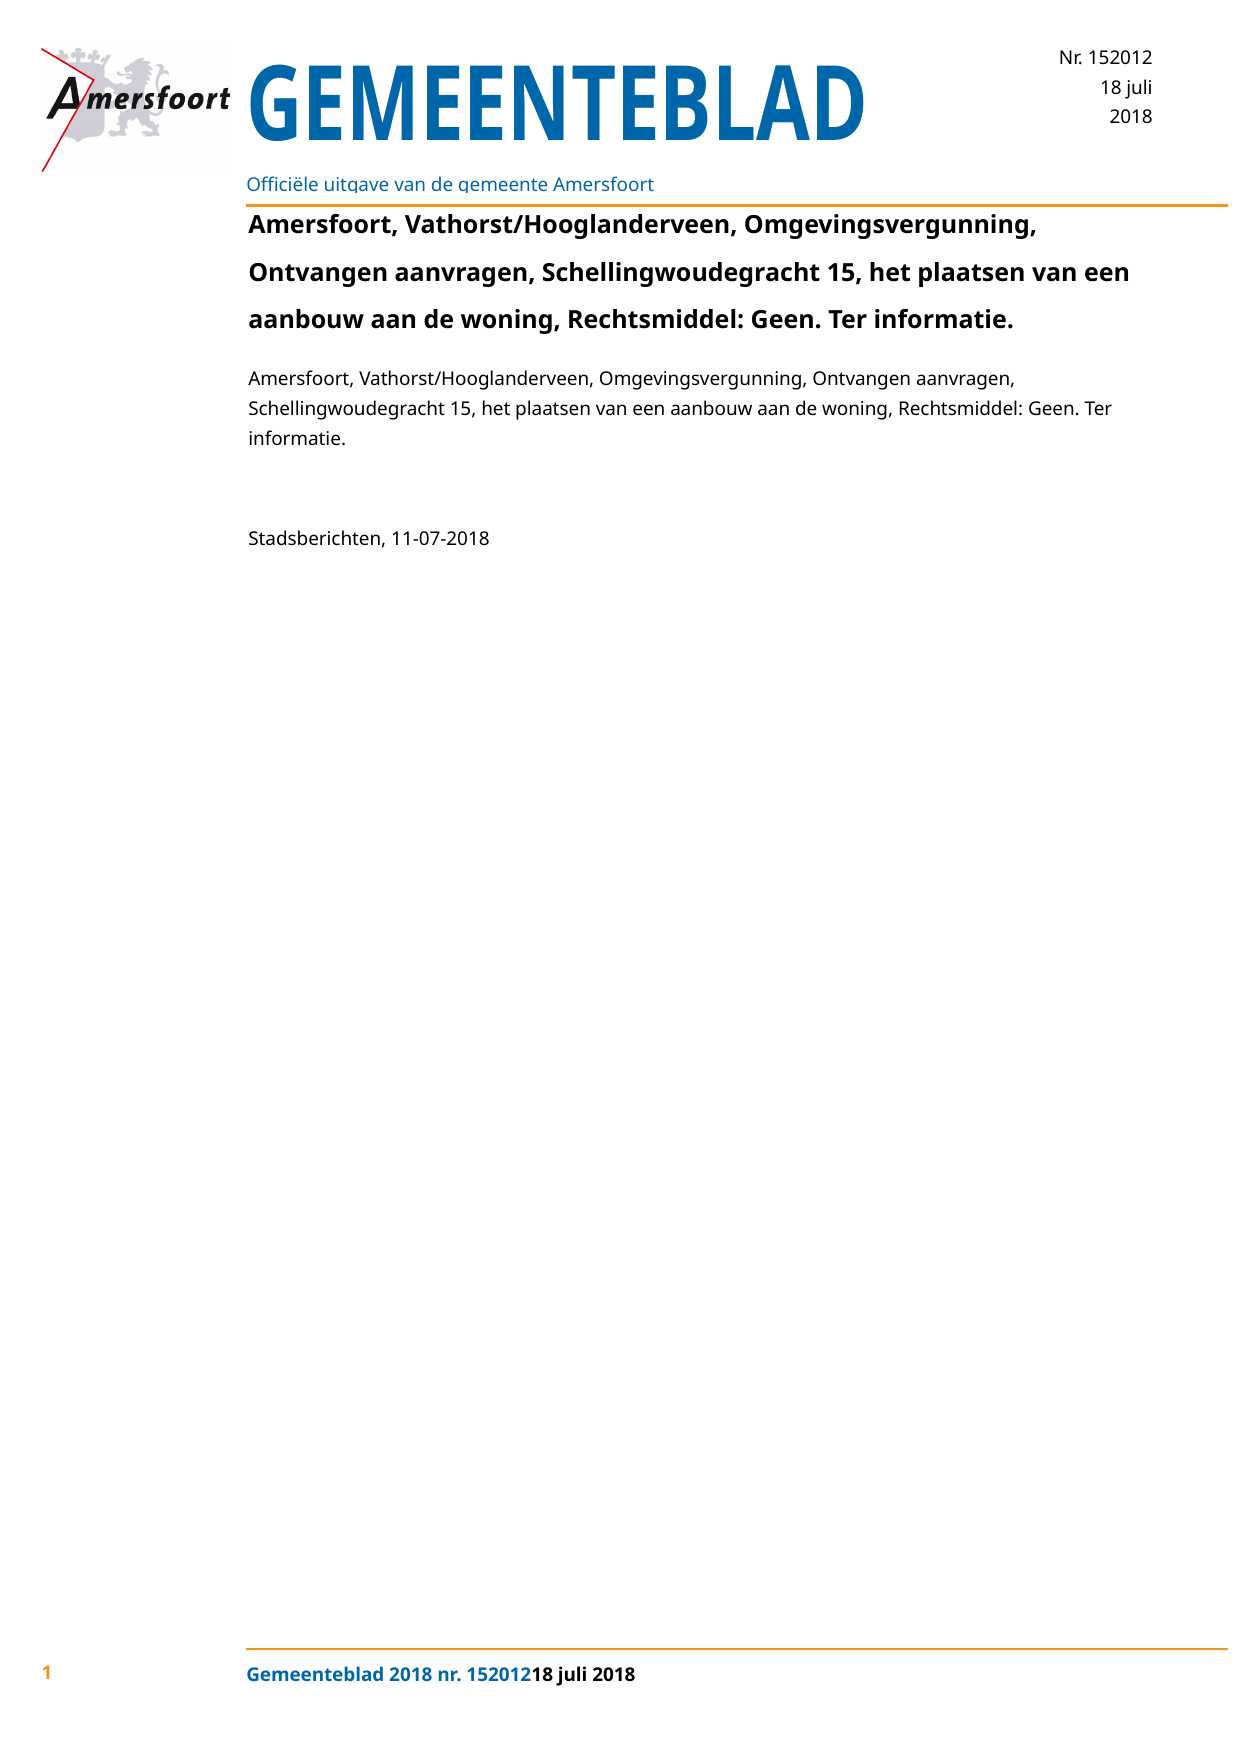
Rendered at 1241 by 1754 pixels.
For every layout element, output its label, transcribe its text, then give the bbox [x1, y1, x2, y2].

text Amersfoort, Vathorst/Hooglanderveen, Omgevingsvergunning, Ontvangen aanvragen, Schellingwoudegracht 15, het plaatsen van een aanbouw aan de woning, Rechtsmiddel: Geen. Ter informatie. [248, 207, 1152, 336]
picture [41, 47, 231, 172]
text Stadsberichten, 11-07-2018 [248, 526, 1152, 551]
text Amersfoort, Vathorst/Hooglanderveen, Omgevingsvergunning, Ontvangen aanvragen, Schellingwoudegracht 15, het plaatsen van een aanbouw aan de woning, Rechtsmiddel: Geen. Ter informatie. [248, 366, 1152, 450]
